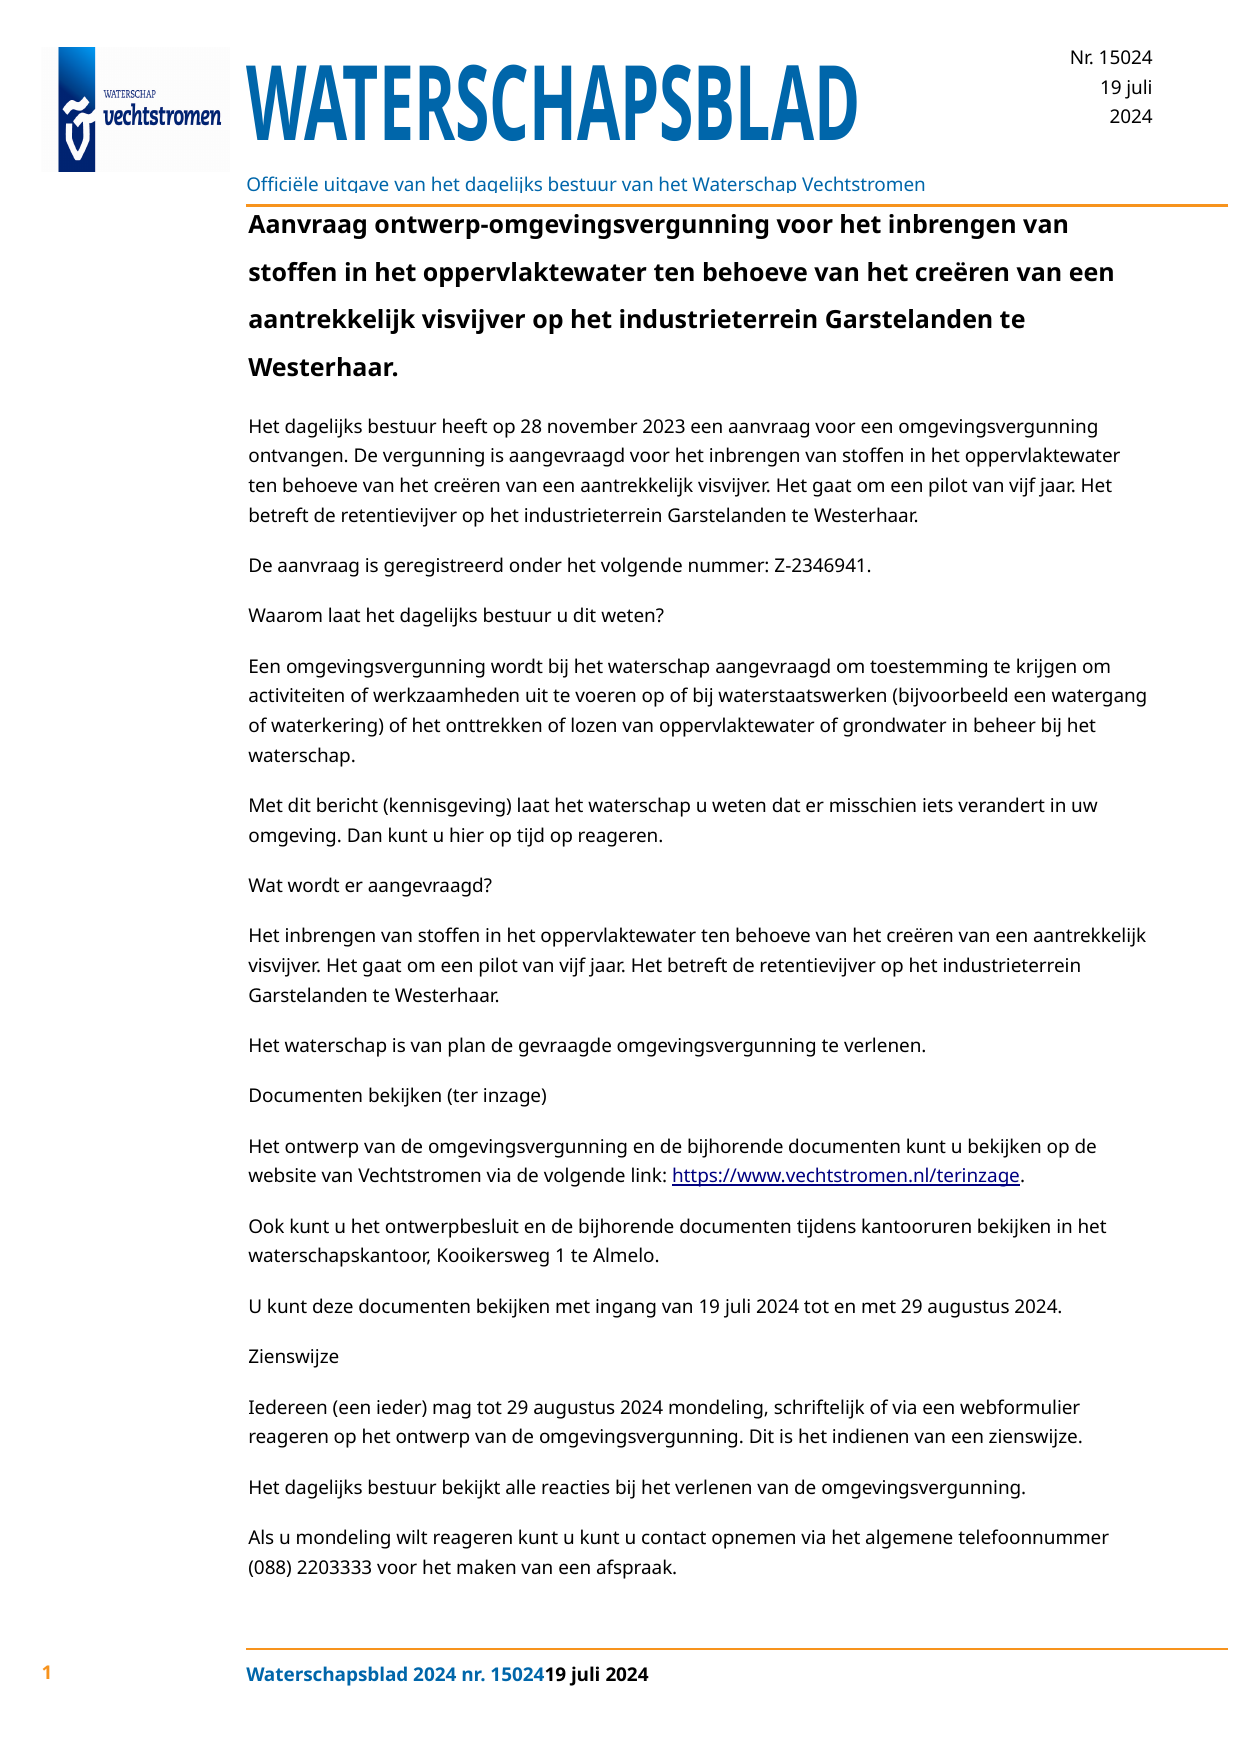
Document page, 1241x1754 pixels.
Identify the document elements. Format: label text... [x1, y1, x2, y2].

text Documenten bekijken (ter inzage) [248, 1083, 1152, 1108]
text De aanvraag is geregistreerd onder het volgende nummer: Z-2346941. [248, 552, 1152, 578]
text Waarom laat het dagelijks bestuur u dit weten? [248, 603, 1152, 628]
text Zienswijze [248, 1343, 1152, 1369]
text Het dagelijks bestuur bekijkt alle reacties bij het verlenen van de omgevingsvergunning. [248, 1474, 1152, 1500]
text Het waterschap is van plan de gevraagde omgevingsvergunning te verlenen. [248, 1032, 1152, 1058]
text Als u mondeling wilt reageren kunt u kunt u contact opnemen via het algemene telefoonnummer (088) 2203333 voor het maken van een afspraak. [248, 1524, 1152, 1580]
text Iedereen (een ieder) mag tot 29 augustus 2024 mondeling, schriftelijk of via een webformulier reageren op het ontwerp van de omgevingsvergunning. Dit is het indienen van een zienswijze. [248, 1394, 1152, 1449]
text Een omgevingsvergunning wordt bij het waterschap aangevraagd om toestemming te krijgen om activiteiten of werkzaamheden uit te voeren op of bij waterstaatswerken (bijvoorbeeld een watergang of waterkering) of het onttrekken of lozen van oppervlaktewater of grondwater in beheer bij het waterschap. [248, 653, 1152, 768]
text Met dit bericht (kennisgeving) laat het waterschap u weten dat er misschien iets verandert in uw omgeving. Dan kunt u hier op tijd op reageren. [248, 792, 1152, 848]
text U kunt deze documenten bekijken met ingang van 19 juli 2024 tot en met 29 augustus 2024. [248, 1293, 1152, 1319]
text Het inbrengen van stoffen in het oppervlaktewater ten behoeve van het creëren van een aantrekkelijk visvijver. Het gaat om een pilot van vijf jaar. Het betreft de retentievijver op het industrieterrein Garstelanden te Westerhaar. [248, 923, 1152, 1008]
text Het dagelijks bestuur heeft op 28 november 2023 een aanvraag voor een omgevingsvergunning ontvangen. De vergunning is aangevraagd voor het inbrengen van stoffen in het oppervlaktewater ten behoeve van het creëren van een aantrekkelijk visvijver. Het gaat om een pilot van vijf jaar. Het betreft de retentievijver op het industrieterrein Garstelanden te Westerhaar. [248, 413, 1152, 528]
text Aanvraag ontwerp-omgevingsvergunning voor het inbrengen van stoffen in het oppervlaktewater ten behoeve van het creëren van een aantrekkelijk visvijver op het industrieterrein Garstelanden te Westerhaar. [248, 207, 1152, 384]
text Ook kunt u het ontwerpbesluit en de bijhorende documenten tijdens kantooruren bekijken in het waterschapskantoor, Kooikersweg 1 te Almelo. [248, 1213, 1152, 1268]
text Wat wordt er aangevraagd? [248, 872, 1152, 898]
text Het ontwerp van de omgevingsvergunning en de bijhorende documenten kunt u bekijken op de website van Vechtstromen via de volgende link: https://www.vechtstromen.nl/terinzage. [248, 1133, 1152, 1188]
picture [41, 47, 231, 172]
